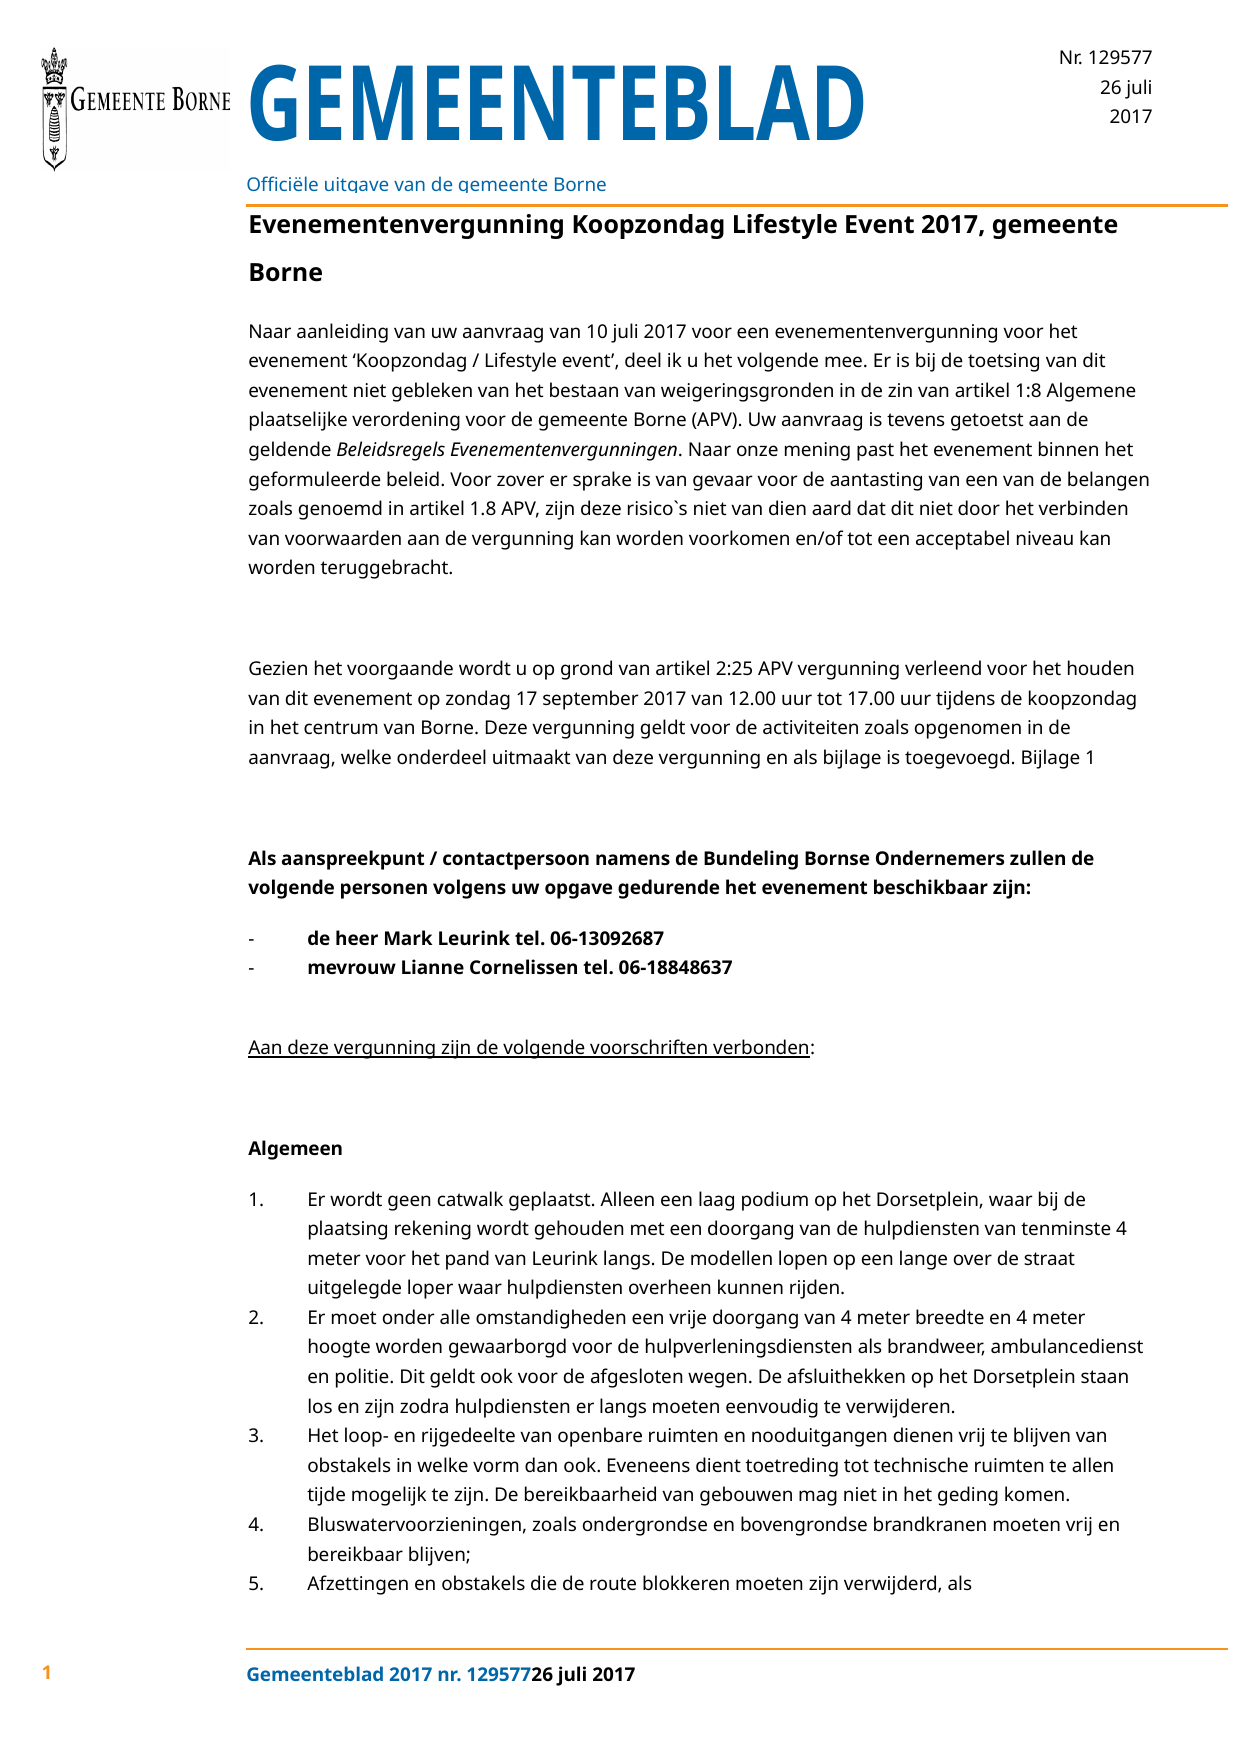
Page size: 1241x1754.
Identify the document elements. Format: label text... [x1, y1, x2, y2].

list Er moet onder alle omstandigheden een vrije doorgang van 4 meter breedte en 4 meter hoogte worden gewaarborgd voor de hulpverleningsdiensten als brandweer, ambulancedienst en politie. Dit geldt ook voor de afgesloten wegen. De afsluithekken op het Dorsetplein staan los en zijn zodra hulpdiensten er langs moeten eenvoudig te verwijderen. [248, 1304, 1152, 1419]
list Er wordt geen catwalk geplaatst. Alleen een laag podium op het Dorsetplein, waar bij de plaatsing rekening wordt gehouden met een doorgang van de hulpdiensten van tenminste 4 meter voor het pand van Leurink langs. De modellen lopen op een lange over de straat uitgelegde loper waar hulpdiensten overheen kunnen rijden. [248, 1186, 1152, 1300]
list Afzettingen en obstakels die de route blokkeren moeten zijn verwijderd, als [248, 1570, 1152, 1596]
text Algemeen [248, 1135, 1152, 1161]
list Bluswatervoorzieningen, zoals ondergrondse en bovengrondse brandkranen moeten vrij en bereikbaar blijven; [248, 1511, 1152, 1567]
text Als aanspreekpunt / contactpersoon namens de Bundeling Bornse Ondernemers zullen de volgende personen volgens uw opgave gedurende het evenement beschikbaar zijn: [248, 845, 1152, 900]
picture [41, 47, 231, 172]
text Naar aanleiding van uw aanvraag van 10 juli 2017 voor een evenementenvergunning voor het evenement ‘Koopzondag / Lifestyle event’, deel ik u het volgende mee. Er is bij de toetsing van dit evenement niet gebleken van het bestaan van weigeringsgronden in de zin van artikel 1:8 Algemene plaatselijke verordening voor de gemeente Borne (APV). Uw aanvraag is tevens getoetst aan de geldende Beleidsregels Evenementenvergunningen. Naar onze mening past het evenement binnen het geformuleerde beleid. Voor zover er sprake is van gevaar voor de aantasting van een van de belangen zoals genoemd in artikel 1.8 APV, zijn deze risico`s niet van dien aard dat dit niet door het verbinden van voorwaarden aan de vergunning kan worden voorkomen en/of tot een acceptabel niveau kan worden teruggebracht. [248, 318, 1152, 580]
list mevrouw Lianne Cornelissen tel. 06-18848637 [248, 954, 1152, 980]
text Aan deze vergunning zijn de volgende voorschriften verbonden: [248, 1034, 1152, 1060]
text Evenementenvergunning Koopzondag Lifestyle Event 2017, gemeente Borne [248, 207, 1152, 288]
list Het loop- en rijgedeelte van openbare ruimten en nooduitgangen dienen vrij te blijven van obstakels in welke vorm dan ook. Eveneens dient toetreding tot technische ruimten te allen tijde mogelijk te zijn. De bereikbaarheid van gebouwen mag niet in het geding komen. [248, 1422, 1152, 1507]
list de heer Mark Leurink tel. 06-13092687 [248, 925, 1152, 951]
text Gezien het voorgaande wordt u op grond van artikel 2:25 APV vergunning verleend voor het houden van dit evenement op zondag 17 september 2017 van 12.00 uur tot 17.00 uur tijdens de koopzondag in het centrum van Borne. Deze vergunning geldt voor de activiteiten zoals opgenomen in de aanvraag, welke onderdeel uitmaakt van deze vergunning en als bijlage is toegevoegd. Bijlage 1 [248, 655, 1152, 770]
